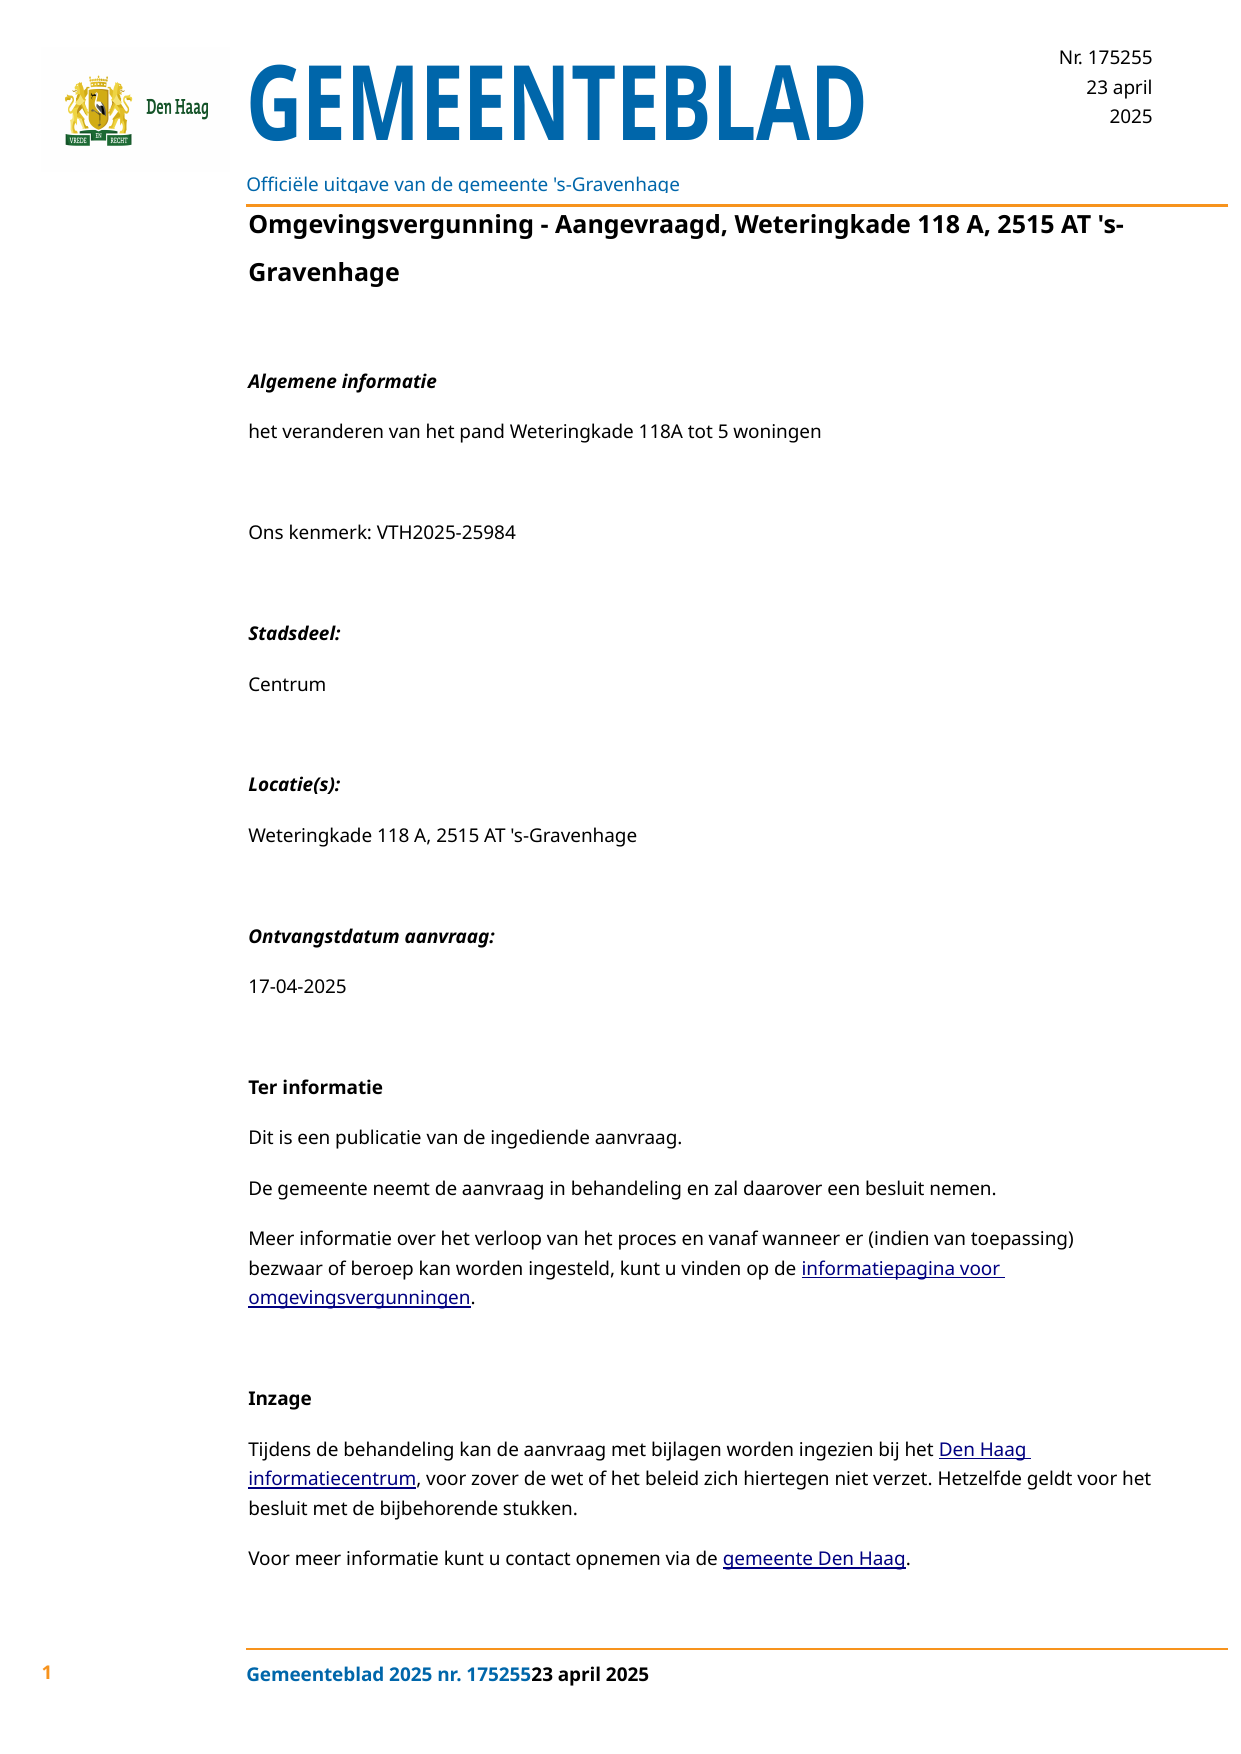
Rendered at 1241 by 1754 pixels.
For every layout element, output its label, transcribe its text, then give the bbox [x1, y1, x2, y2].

text Inzage [248, 1385, 1152, 1411]
text Tijdens de behandeling kan de aanvraag met bijlagen worden ingezien bij het Den Haag informatiecentrum, voor zover de wet of het beleid zich hiertegen niet verzet. Hetzelfde geldt voor het besluit met de bijbehorende stukken. [248, 1436, 1152, 1521]
text Stadsdeel: [248, 620, 1152, 646]
picture [41, 47, 231, 172]
text Ons kenmerk: VTH2025-25984 [248, 519, 1152, 545]
text 17-04-2025 [248, 973, 1152, 999]
text Algemene informatie [248, 368, 1152, 394]
text Weteringkade 118 A, 2515 AT 's-Gravenhage [248, 822, 1152, 848]
text Ontvangstdatum aanvraag: [248, 923, 1152, 949]
text het veranderen van het pand Weteringkade 118A tot 5 woningen [248, 419, 1152, 444]
text De gemeente neemt de aanvraag in behandeling en zal daarover een besluit nemen. [248, 1175, 1152, 1201]
text Dit is een publicatie van de ingediende aanvraag. [248, 1124, 1152, 1150]
text Meer informatie over het verloop van het proces en vanaf wanneer er (indien van toepassing) bezwaar of beroep kan worden ingesteld, kunt u vinden op de informatiepagina voor omgevingsvergunningen. [248, 1225, 1152, 1310]
text Locatie(s): [248, 772, 1152, 797]
text Voor meer informatie kunt u contact opnemen via de gemeente Den Haag. [248, 1545, 1152, 1571]
text Omgevingsvergunning - Aangevraagd, Weteringkade 118 A, 2515 AT 's-Gravenhage [248, 207, 1152, 288]
text Ter informatie [248, 1074, 1152, 1100]
text Centrum [248, 671, 1152, 697]
